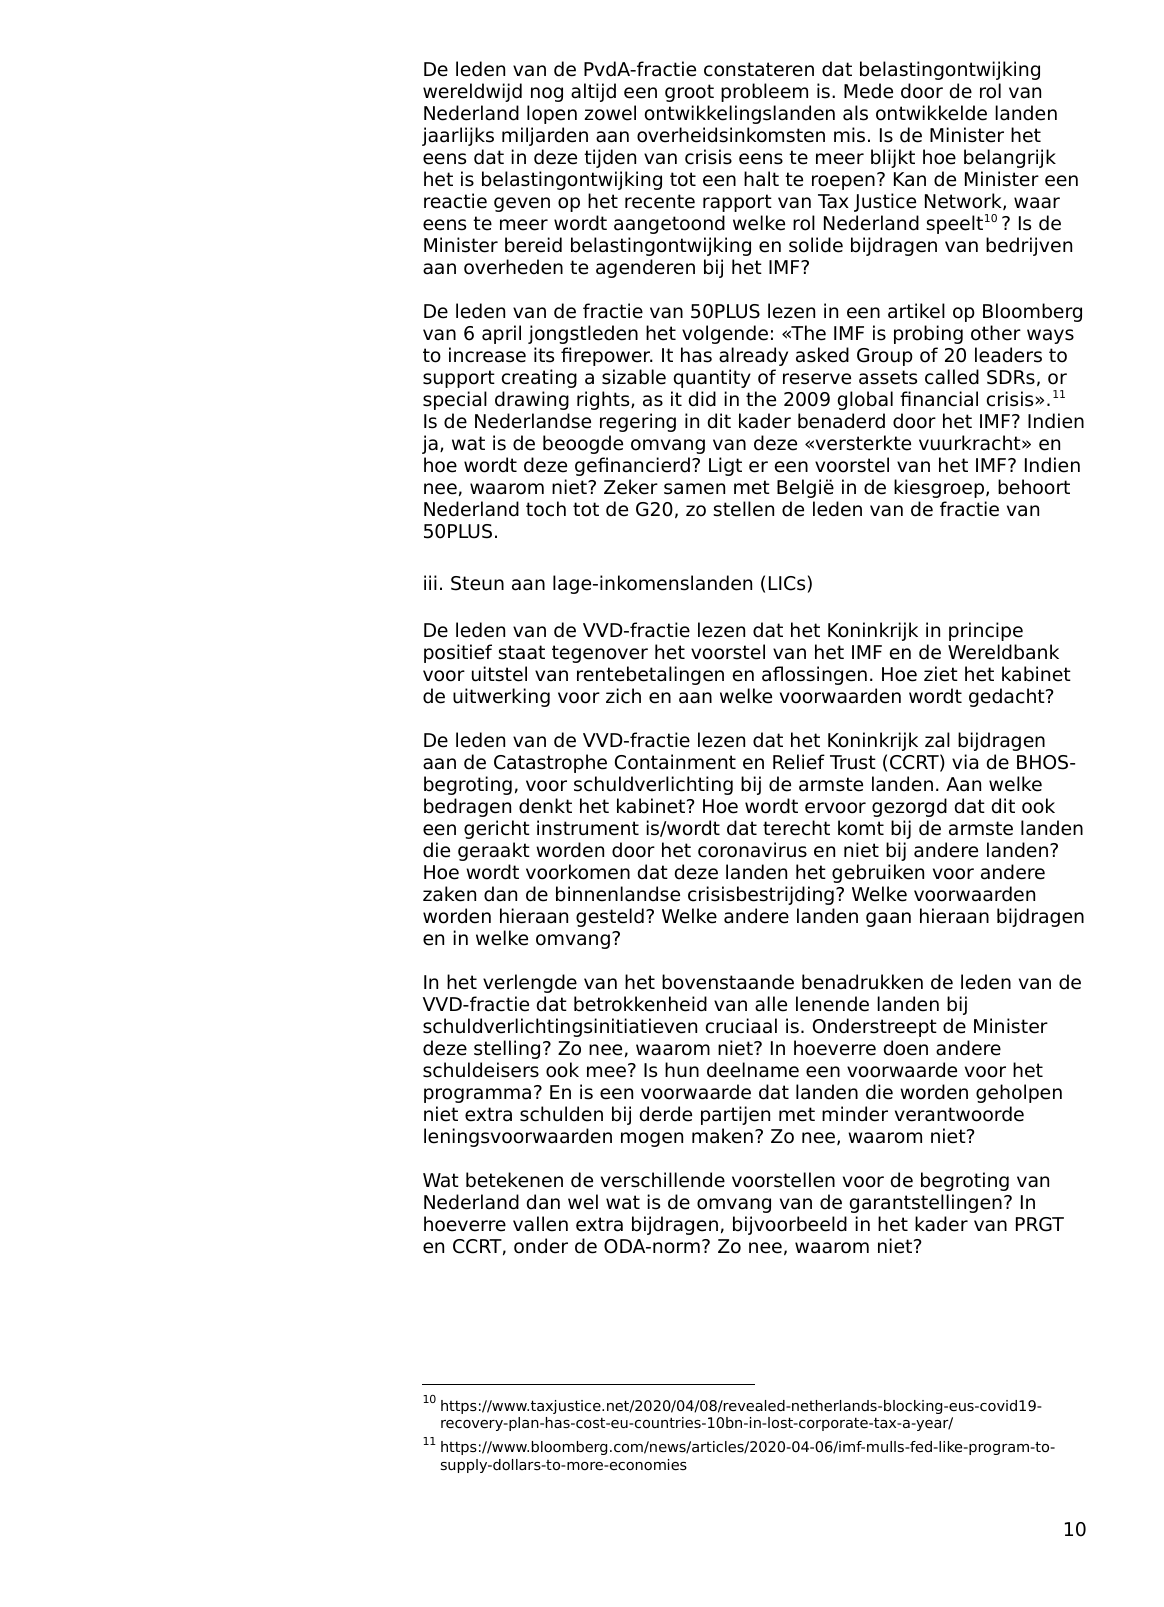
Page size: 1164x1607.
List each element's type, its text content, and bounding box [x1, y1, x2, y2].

text https://www.taxjustice.net/2020/04/08/revealed-netherlands-blocking-eus-covid19-recovery-plan-has-cost-eu-countries-10bn-in-lost-corporate-tax-a-year/ [422, 1393, 1087, 1432]
text Is de Nederlandse regering in dit kader benaderd door het IMF? Indien ja, wat is de beoogde omvang van deze «versterkte vuurkracht» en hoe wordt deze gefinancierd? Ligt er een voorstel van het IMF? Indien nee, waarom niet? Zeker samen met België in de kiesgroep, behoort Nederland toch tot de G20, zo stellen de leden van de fractie van 50PLUS. [422, 411, 1087, 543]
text De leden van de fractie van 50PLUS lezen in een artikel op Bloomberg van 6 april jongstleden het volgende: «The IMF is probing other ways to increase its firepower. It has already asked Group of 20 leaders to support creating a sizable quantity of reserve assets called SDRs, or special drawing rights, as it did in the 2009 global financial crisis». [422, 301, 1087, 411]
text De leden van de VVD-fractie lezen dat het Koninkrijk in principe positief staat tegenover het voorstel van het IMF en de Wereldbank voor uitstel van rentebetalingen en aflossingen. Hoe ziet het kabinet de uitwerking voor zich en aan welke voorwaarden wordt gedacht? [422, 620, 1087, 708]
text In het verlengde van het bovenstaande benadrukken de leden van de VVD-fractie dat betrokkenheid van alle lenende landen bij schuldverlichtingsinitiatieven cruciaal is. Onderstreept de Minister deze stelling? Zo nee, waarom niet? In hoeverre doen andere schuldeisers ook mee? Is hun deelname een voorwaarde voor het programma? En is een voorwaarde dat landen die worden geholpen niet extra schulden bij derde partijen met minder verantwoorde leningsvoorwaarden mogen maken? Zo nee, waarom niet? [422, 972, 1087, 1148]
text https://www.bloomberg.com/news/articles/2020-04-06/imf-mulls-fed-like-program-to-supply-dollars-to-more-economies [422, 1435, 1087, 1474]
text De leden van de VVD-fractie lezen dat het Koninkrijk zal bijdragen aan de Catastrophe Containment en Relief Trust (CCRT) via de BHOS-begroting, voor schuldverlichting bij de armste landen. Aan welke bedragen denkt het kabinet? Hoe wordt ervoor gezorgd dat dit ook een gericht instrument is/wordt dat terecht komt bij de armste landen die geraakt worden door het coronavirus en niet bij andere landen? Hoe wordt voorkomen dat deze landen het gebruiken voor andere zaken dan de binnenlandse crisisbestrijding? Welke voorwaarden worden hieraan gesteld? Welke andere landen gaan hieraan bijdragen en in welke omvang? [422, 730, 1087, 950]
subtitle iii. Steun aan lage-inkomenslanden (LICs) [422, 573, 1087, 595]
text De leden van de PvdA-fractie constateren dat belastingontwijking wereldwijd nog altijd een groot probleem is. Mede door de rol van Nederland lopen zowel ontwikkelingslanden als ontwikkelde landen jaarlijks miljarden aan overheidsinkomsten mis. Is de Minister het eens dat in deze tijden van crisis eens te meer blijkt hoe belangrijk het is belastingontwijking tot een halt te roepen? Kan de Minister een reactie geven op het recente rapport van Tax Justice Network, waar eens te meer wordt aangetoond welke rol Nederland speelt? Is de Minister bereid belastingontwijking en solide bijdragen van bedrijven aan overheden te agenderen bij het IMF? [422, 59, 1087, 279]
text Wat betekenen de verschillende voorstellen voor de begroting van Nederland dan wel wat is de omvang van de garantstellingen? In hoeverre vallen extra bijdragen, bijvoorbeeld in het kader van PRGT en CCRT, onder de ODA-norm? Zo nee, waarom niet? [422, 1170, 1087, 1258]
